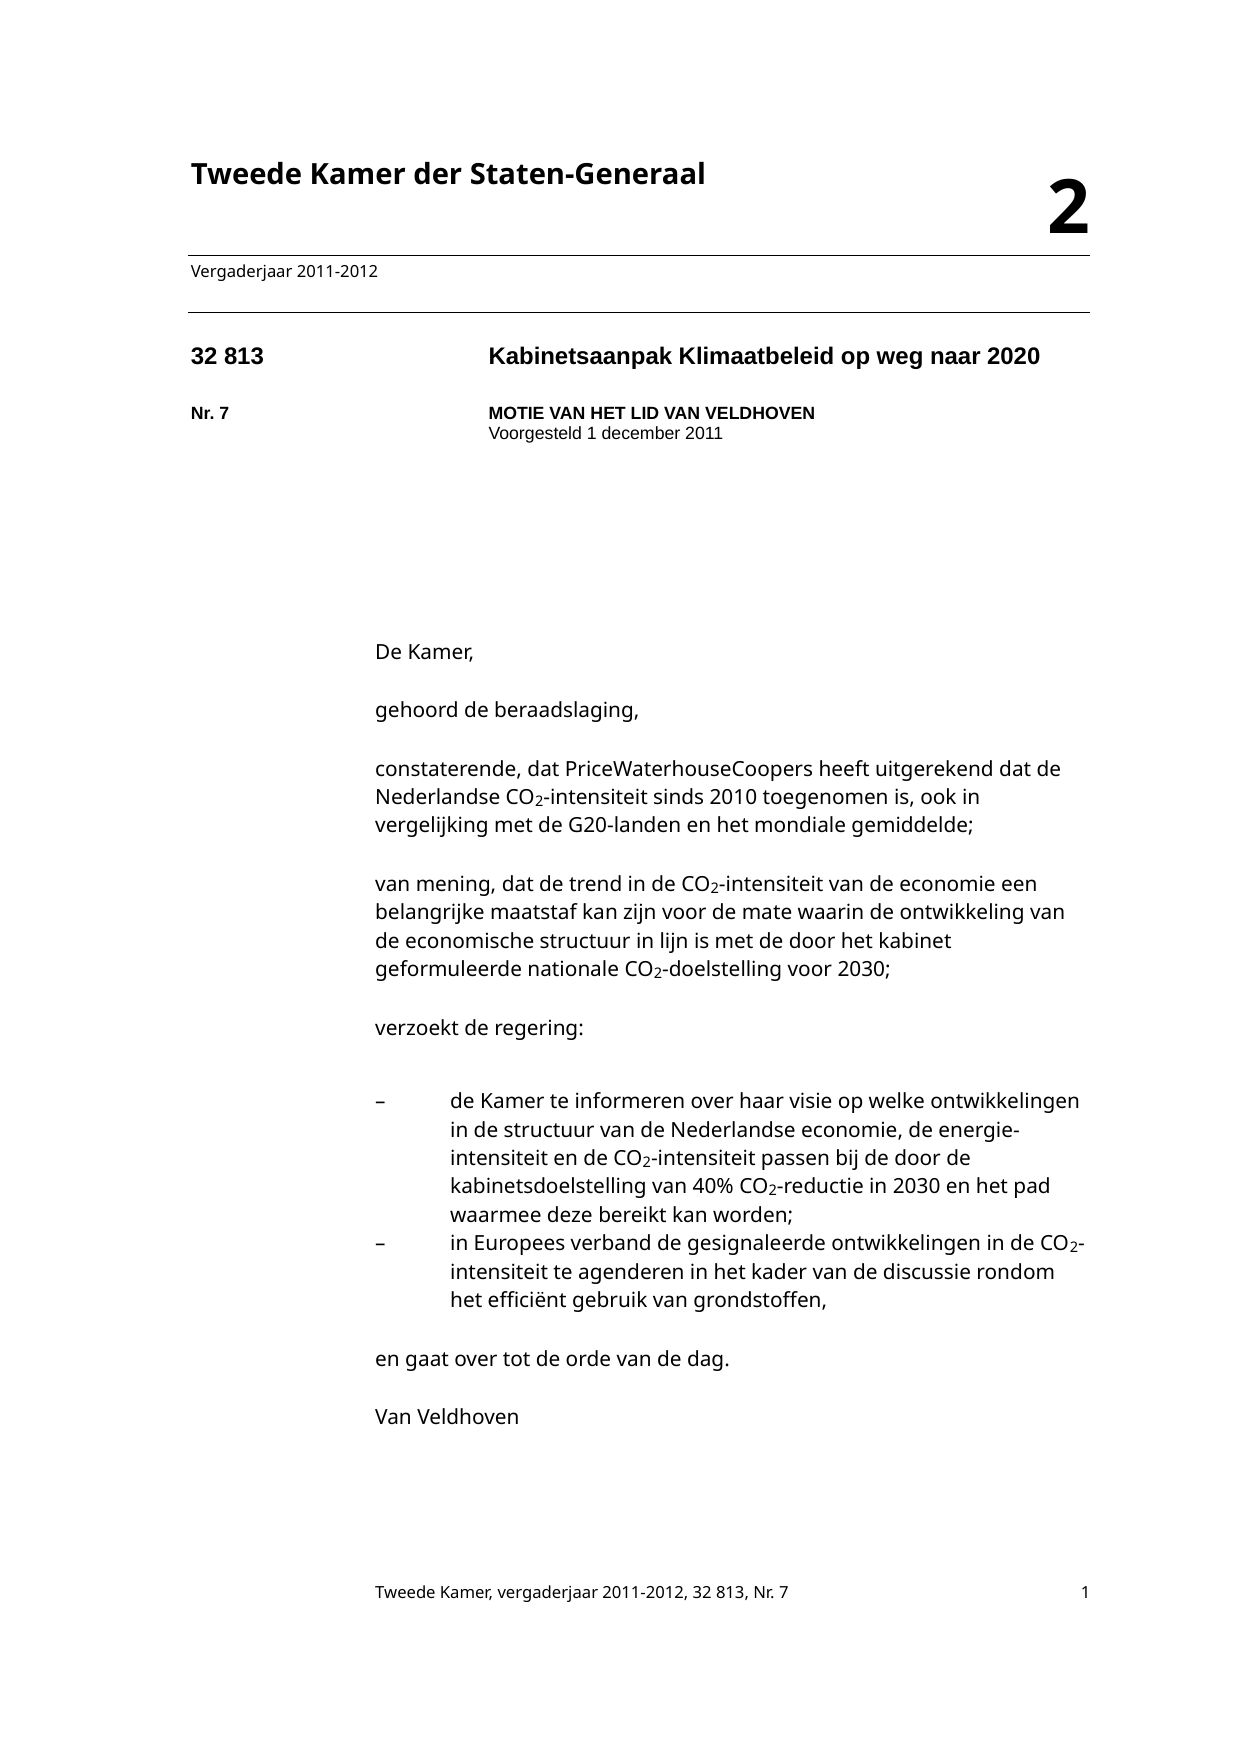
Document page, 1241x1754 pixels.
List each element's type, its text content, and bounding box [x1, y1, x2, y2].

text Van Veldhoven [375, 1402, 1090, 1431]
table_cell Kabinetsaanpak Klimaatbeleid op weg naar 2020 [485, 339, 1090, 399]
table_header 2 [910, 150, 1090, 255]
text van mening, dat de trend in de CO2-intensiteit van de economie een belangrijke maatstaf kan zijn voor de mate waarin de ontwikkeling van de economische structuur in lijn is met de door het kabinet geformuleerde nationale CO2-doelstelling voor 2030; [375, 869, 1090, 983]
text gehoord de beraadslaging, [375, 695, 1090, 724]
text verzoekt de regering: [375, 1013, 1090, 1041]
text en gaat over tot de orde van de dag. [375, 1344, 1090, 1372]
table_cell [485, 256, 1090, 312]
table_header Tweede Kamer der Staten-Generaal [188, 150, 909, 255]
text De Kamer, [375, 637, 1090, 665]
table_cell [485, 313, 1090, 339]
list in Europees verband de gesignaleerde ontwikkelingen in de CO2-intensiteit te agenderen in het kader van de discussie rondom het efficiënt gebruik van grondstoffen, [375, 1228, 1090, 1314]
table_cell Nr. 7 [188, 399, 485, 518]
table_cell [188, 313, 485, 339]
text constaterende, dat PriceWaterhouseCoopers heeft uitgerekend dat de Nederlandse CO2-intensiteit sinds 2010 toegenomen is, ook in vergelijking met de G20-landen en het mondiale gemiddelde; [375, 754, 1090, 839]
table_cell 32 813 [188, 339, 485, 399]
list de Kamer te informeren over haar visie op welke ontwikkelingen in de structuur van de Nederlandse economie, de energie-intensiteit en de CO2-intensiteit passen bij de door de kabinetsdoelstelling van 40% CO2-reductie in 2030 en het pad waarmee deze bereikt kan worden; [375, 1086, 1090, 1228]
table_cell MOTIE VAN HET LID VAN VELDHOVEN Voorgesteld 1 december 2011 [485, 399, 1090, 518]
table_cell Vergaderjaar 2011-2012 [188, 256, 485, 312]
